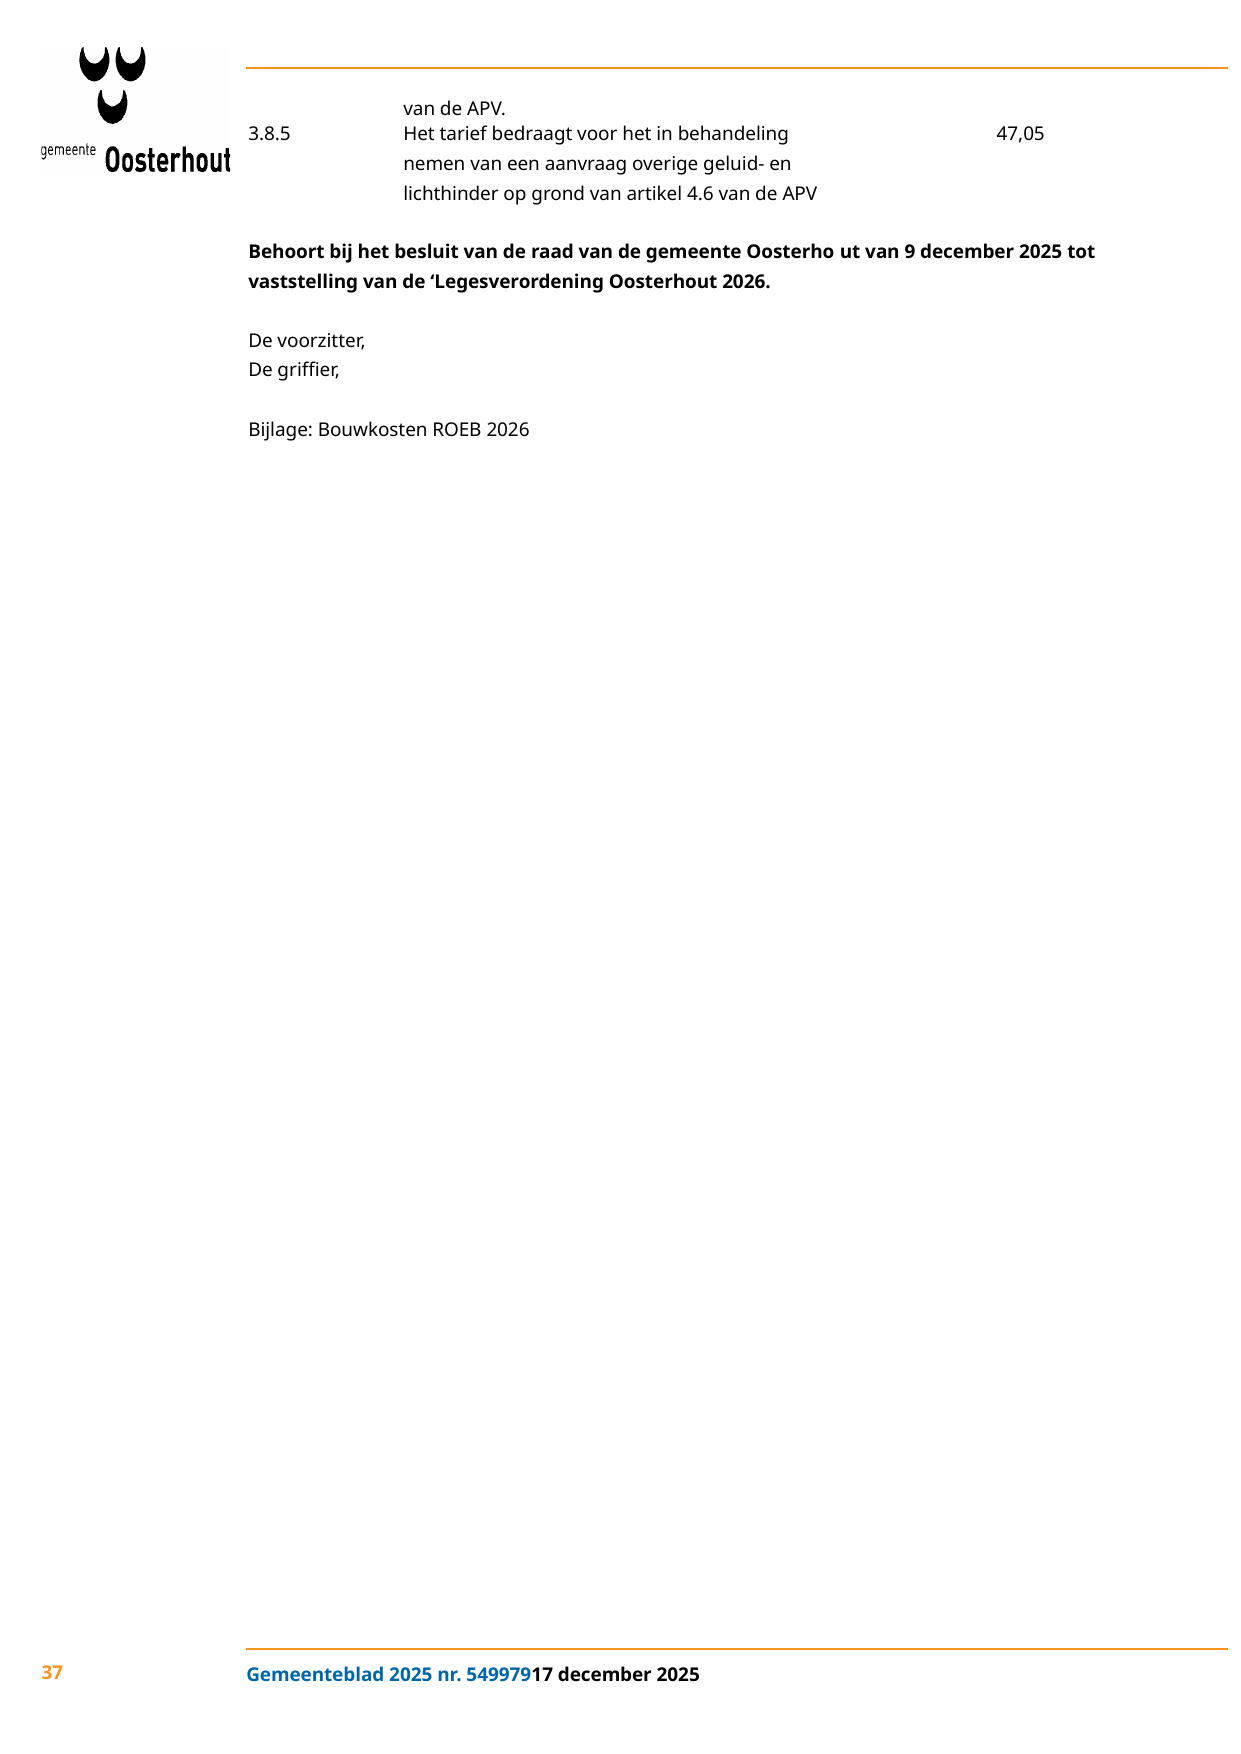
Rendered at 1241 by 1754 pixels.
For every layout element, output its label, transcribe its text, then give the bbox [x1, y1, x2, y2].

text De griffier, [248, 357, 1152, 382]
table_cell [996, 95, 1152, 121]
table_cell 3.8.5 [248, 121, 403, 205]
table_cell [248, 95, 403, 121]
text Behoort bij het besluit van de raad van de gemeente Oosterho ut van 9 december 2025 tot vaststelling van de ‘Legesverordening Oosterhout 2026. [248, 238, 1152, 293]
text De voorzitter, [248, 327, 1152, 353]
table_cell van de APV. [403, 95, 841, 121]
table_cell Het tarief bedraagt voor het in behandeling nemen van een aanvraag overige geluid- en lichthinder op grond van artikel 4.6 van de APV [403, 121, 841, 205]
picture [41, 47, 231, 172]
table_cell [841, 121, 996, 205]
table_cell [841, 95, 996, 121]
table_cell 47,05 [996, 121, 1152, 205]
text Bijlage: Bouwkosten ROEB 2026 [248, 416, 1152, 441]
